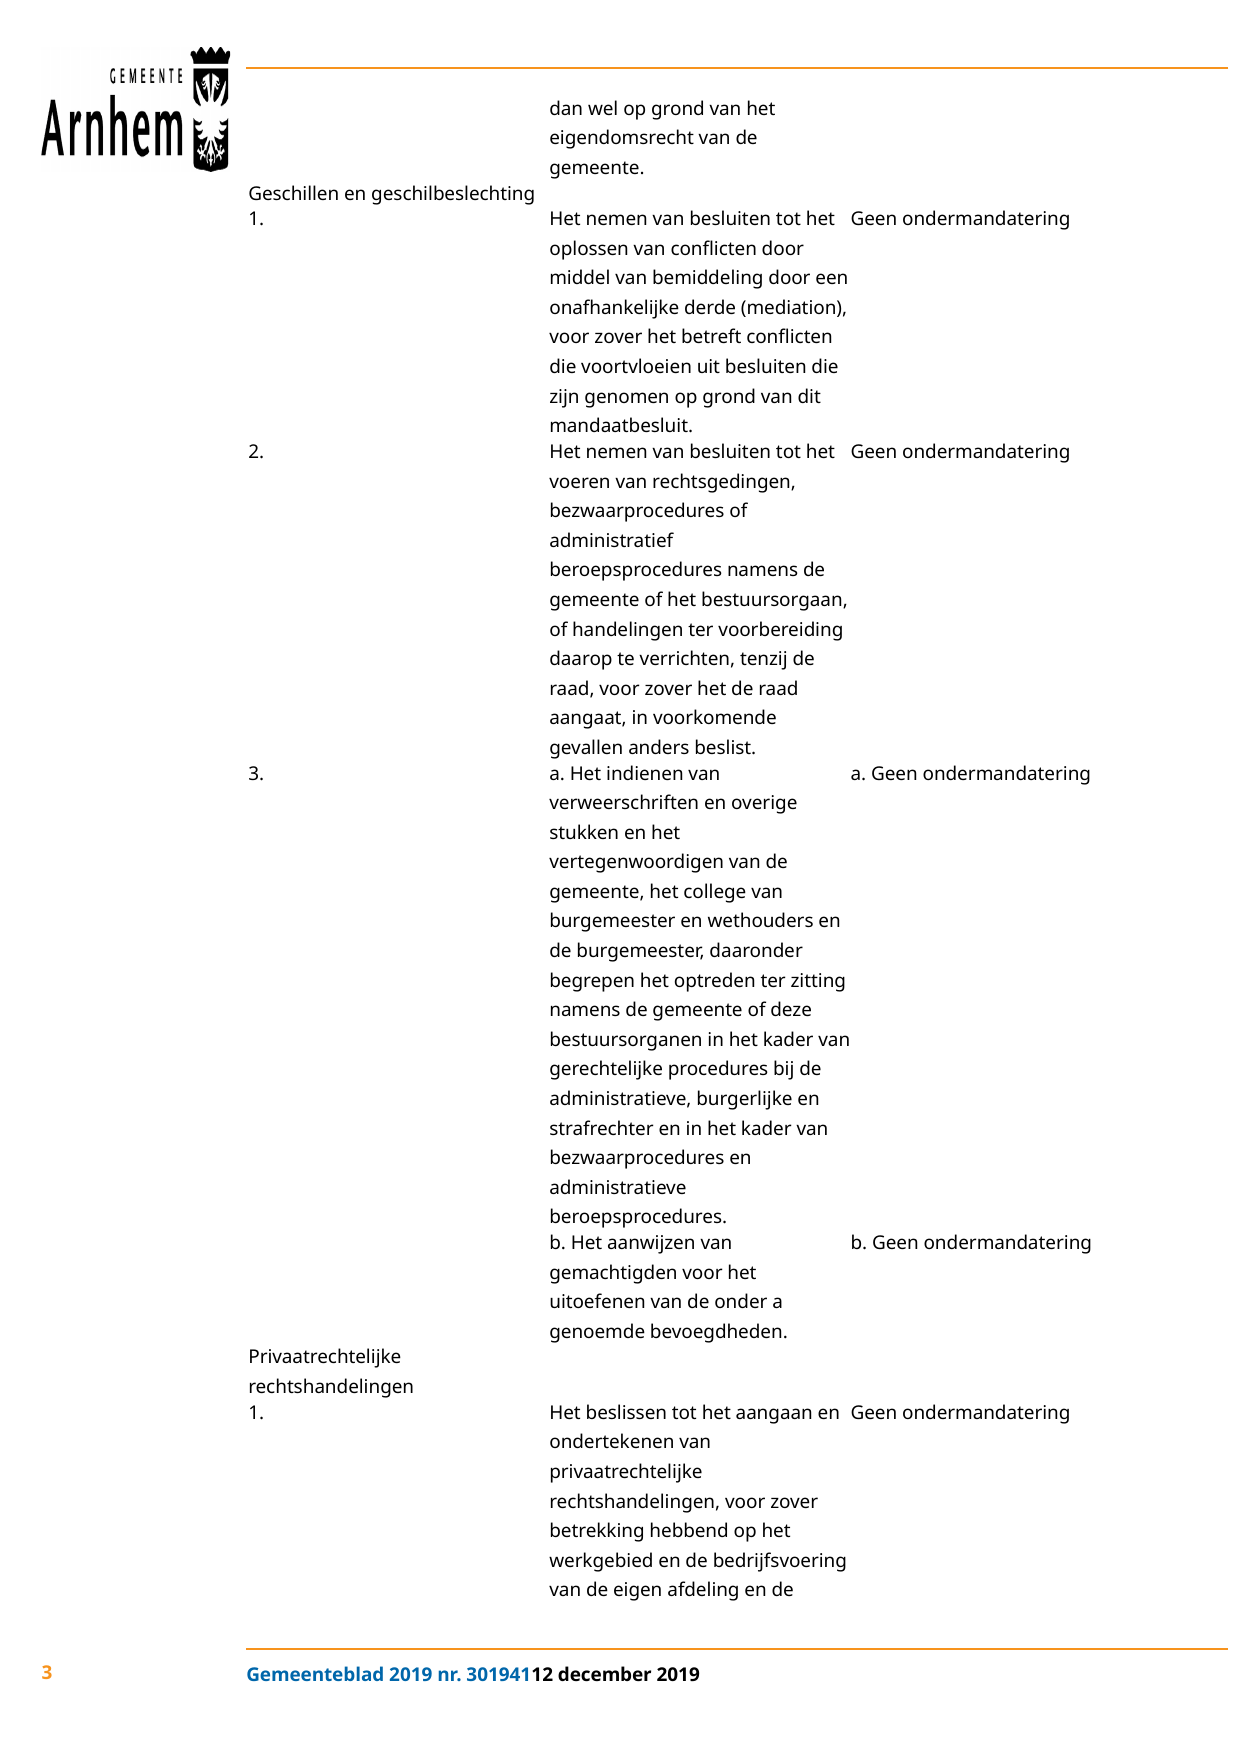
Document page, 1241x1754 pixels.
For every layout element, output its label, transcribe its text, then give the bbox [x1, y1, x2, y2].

table_cell 1. [248, 1399, 549, 1602]
table_cell Geen ondermandatering [850, 438, 1152, 760]
table_cell [549, 180, 850, 205]
table_cell dan wel op grond van het eigendomsrecht van de gemeente. [549, 95, 850, 180]
table_cell Het nemen van besluiten tot het oplossen van conflicten door middel van bemiddeling door een onafhankelijke derde (mediation), voor zover het betreft conflicten die voortvloeien uit besluiten die zijn genomen op grond van dit mandaatbesluit. [549, 205, 850, 438]
table_cell [248, 95, 549, 180]
table_cell Geen ondermandatering [850, 205, 1152, 438]
table_cell Het beslissen tot het aangaan en ondertekenen van privaatrechtelijke rechtshandelingen, voor zover betrekking hebbend op het werkgebied en de bedrijfsvoering van de eigen afdeling en de [549, 1399, 850, 1602]
table_cell Privaatrechtelijke rechtshandelingen [248, 1344, 549, 1399]
table_cell b. Het aanwijzen van gemachtigden voor het uitoefenen van de onder a genoemde bevoegdheden. [549, 1229, 850, 1344]
table_cell Het nemen van besluiten tot het voeren van rechtsgedingen, bezwaarprocedures of administratief beroepsprocedures namens de gemeente of het bestuursorgaan, of handelingen ter voorbereiding daarop te verrichten, tenzij de raad, voor zover het de raad aangaat, in voorkomende gevallen anders beslist. [549, 438, 850, 760]
table_cell a. Het indienen van verweerschriften en overige stukken en het vertegenwoordigen van de gemeente, het college van burgemeester en wethouders en de burgemeester, daaronder begrepen het optreden ter zitting namens de gemeente of deze bestuursorganen in het kader van gerechtelijke procedures bij de administratieve, burgerlijke en strafrechter en in het kader van bezwaarprocedures en administratieve beroepsprocedures. [549, 760, 850, 1229]
table_cell 1. [248, 205, 549, 438]
table_cell [549, 1344, 850, 1399]
table_cell 2. [248, 438, 549, 760]
table_cell Geen ondermandatering [850, 1399, 1152, 1602]
table_cell a. Geen ondermandatering [850, 760, 1152, 1229]
table_cell 3. [248, 760, 549, 1229]
picture [41, 47, 231, 172]
table_cell b. Geen ondermandatering [850, 1229, 1152, 1344]
table_cell [850, 95, 1152, 180]
table_cell [248, 1229, 549, 1344]
table_cell Geschillen en geschilbeslechting [248, 180, 549, 205]
